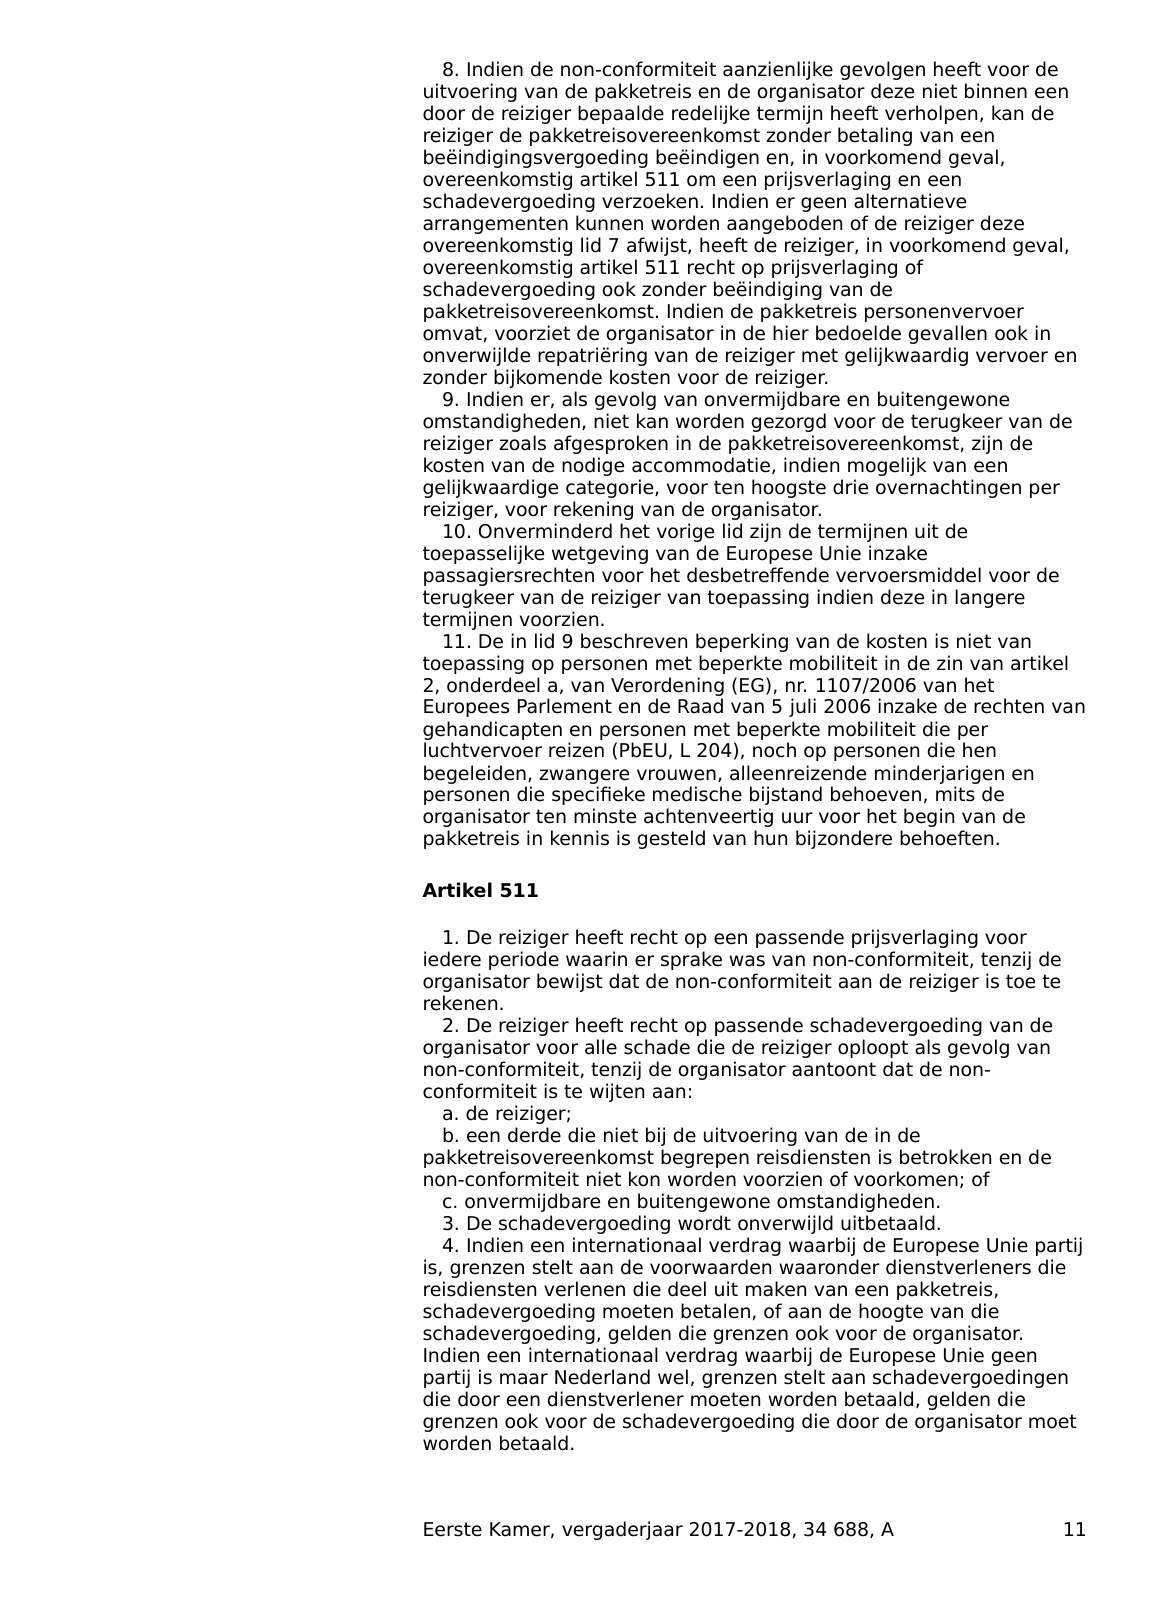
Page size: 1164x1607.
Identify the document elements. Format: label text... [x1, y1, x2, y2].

subtitle Artikel 511 [422, 880, 1087, 902]
text 1. De reiziger heeft recht op een passende prijsverlaging voor iedere periode waarin er sprake was van non-conformiteit, tenzij de organisator bewijst dat de non-conformiteit aan de reiziger is toe te rekenen. [422, 927, 1087, 1015]
text 11. De in lid 9 beschreven beperking van de kosten is niet van toepassing op personen met beperkte mobiliteit in de zin van artikel 2, onderdeel a, van Verordening (EG), nr. 1107/2006 van het Europees Parlement en de Raad van 5 juli 2006 inzake de rechten van gehandicapten en personen met beperkte mobiliteit die per luchtvervoer reizen (PbEU, L 204), noch op personen die hen begeleiden, zwangere vrouwen, alleenreizende minderjarigen en personen die specifieke medische bijstand behoeven, mits de organisator ten minste achtenveertig uur voor het begin van de pakketreis in kennis is gesteld van hun bijzondere behoeften. [422, 631, 1087, 850]
text 3. De schadevergoeding wordt onverwijld uitbetaald. [422, 1213, 1087, 1235]
text c. onvermijdbare en buitengewone omstandigheden. [422, 1191, 1087, 1213]
text 8. Indien de non-conformiteit aanzienlijke gevolgen heeft voor de uitvoering van de pakketreis en de organisator deze niet binnen een door de reiziger bepaalde redelijke termijn heeft verholpen, kan de reiziger de pakketreisovereenkomst zonder betaling van een beëindigingsvergoeding beëindigen en, in voorkomend geval, overeenkomstig artikel 511 om een prijsverlaging en een schadevergoeding verzoeken. Indien er geen alternatieve arrangementen kunnen worden aangeboden of de reiziger deze overeenkomstig lid 7 afwijst, heeft de reiziger, in voorkomend geval, overeenkomstig artikel 511 recht op prijsverlaging of schadevergoeding ook zonder beëindiging van de pakketreisovereenkomst. Indien de pakketreis personenvervoer omvat, voorziet de organisator in de hier bedoelde gevallen ook in onverwijlde repatriëring van de reiziger met gelijkwaardig vervoer en zonder bijkomende kosten voor de reiziger. [422, 59, 1087, 389]
text 4. Indien een internationaal verdrag waarbij de Europese Unie partij is, grenzen stelt aan de voorwaarden waaronder dienstverleners die reisdiensten verlenen die deel uit maken van een pakketreis, schadevergoeding moeten betalen, of aan de hoogte van die schadevergoeding, gelden die grenzen ook voor de organisator. Indien een internationaal verdrag waarbij de Europese Unie geen partij is maar Nederland wel, grenzen stelt aan schadevergoedingen die door een dienstverlener moeten worden betaald, gelden die grenzen ook voor de schadevergoeding die door de organisator moet worden betaald. [422, 1235, 1087, 1455]
text b. een derde die niet bij de uitvoering van de in de pakketreisovereenkomst begrepen reisdiensten is betrokken en de non-conformiteit niet kon worden voorzien of voorkomen; of [422, 1125, 1087, 1191]
text 2. De reiziger heeft recht op passende schadevergoeding van de organisator voor alle schade die de reiziger oploopt als gevolg van non-conformiteit, tenzij de organisator aantoont dat de non-conformiteit is te wijten aan: [422, 1015, 1087, 1103]
text 10. Onverminderd het vorige lid zijn de termijnen uit de toepasselijke wetgeving van de Europese Unie inzake passagiersrechten voor het desbetreffende vervoersmiddel voor de terugkeer van de reiziger van toepassing indien deze in langere termijnen voorzien. [422, 521, 1087, 631]
text 9. Indien er, als gevolg van onvermijdbare en buitengewone omstandigheden, niet kan worden gezorgd voor de terugkeer van de reiziger zoals afgesproken in de pakketreisovereenkomst, zijn de kosten van de nodige accommodatie, indien mogelijk van een gelijkwaardige categorie, voor ten hoogste drie overnachtingen per reiziger, voor rekening van de organisator. [422, 389, 1087, 521]
text a. de reiziger; [422, 1103, 1087, 1125]
